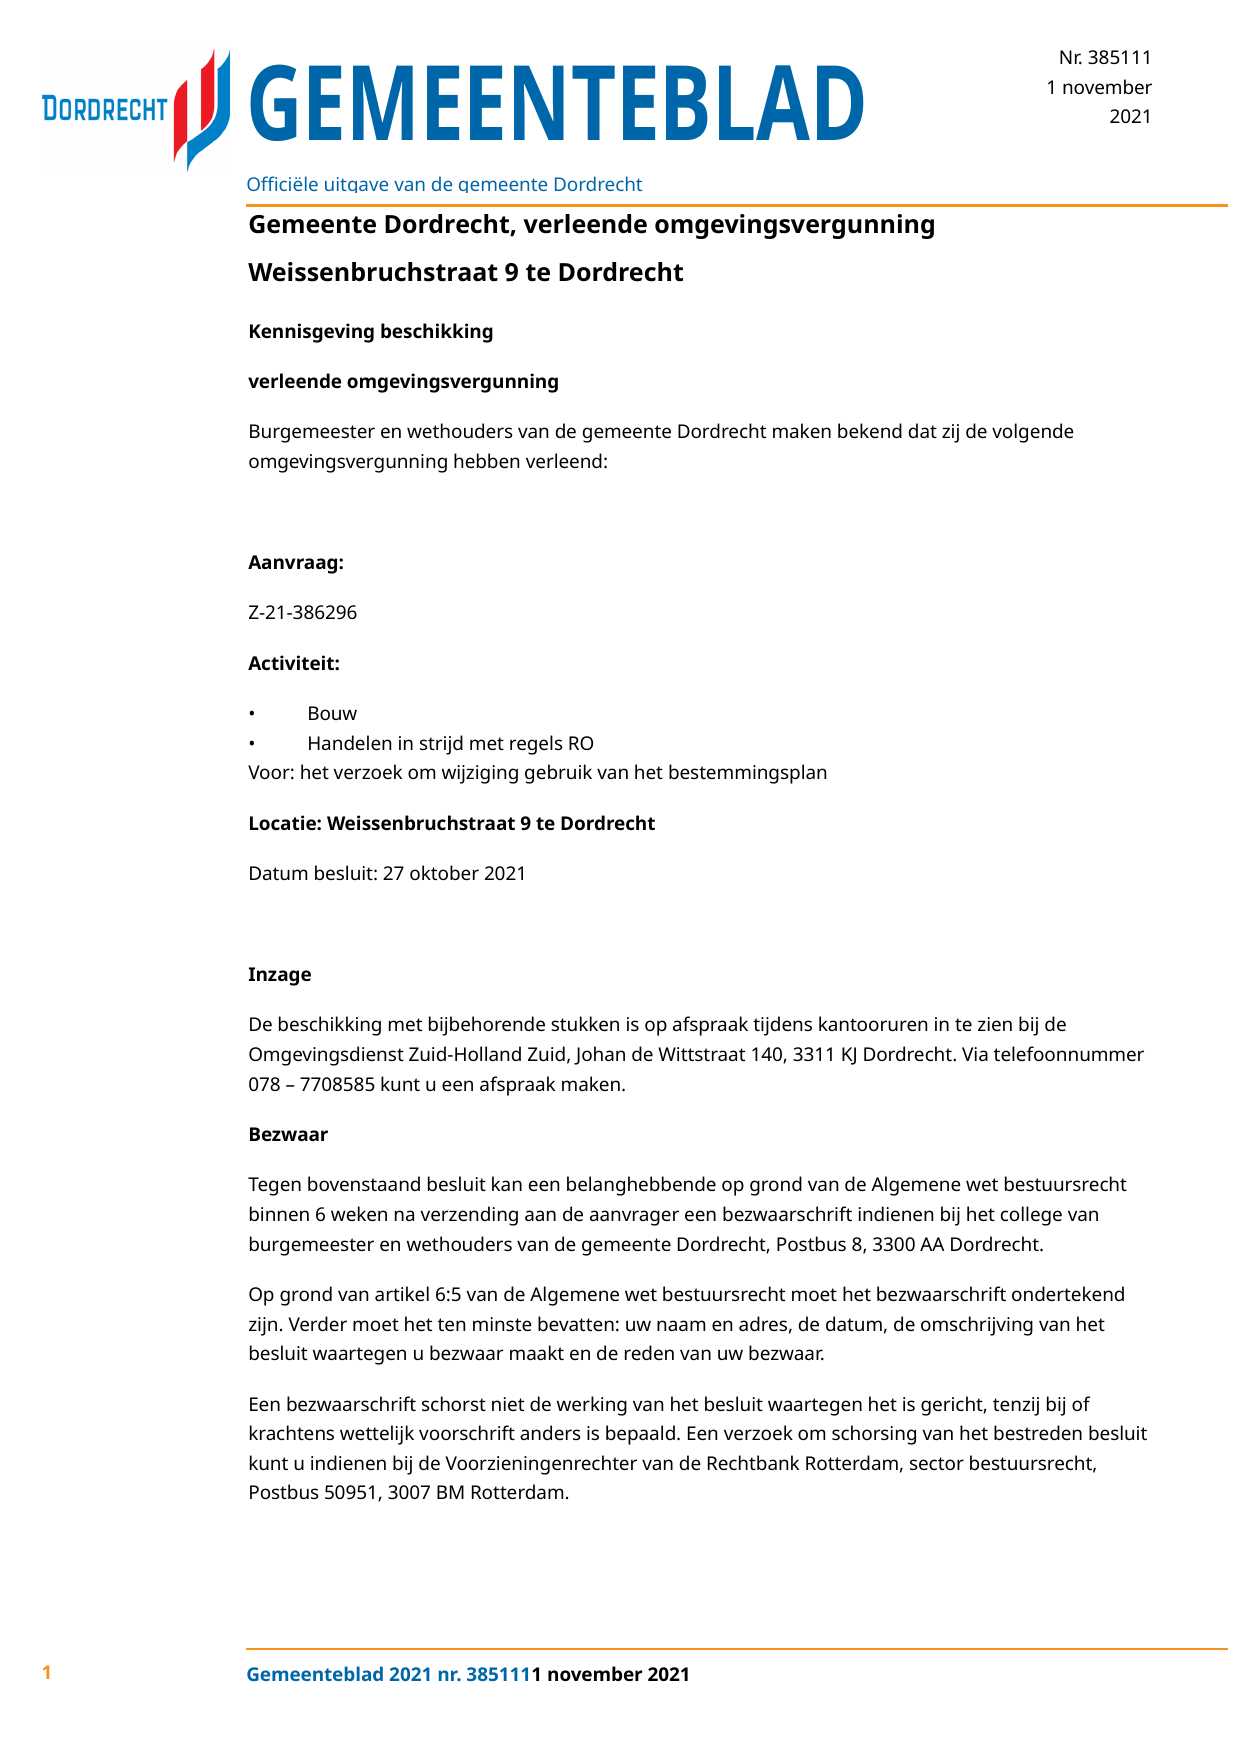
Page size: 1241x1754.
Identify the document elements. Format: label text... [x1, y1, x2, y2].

list Bouw [248, 700, 1152, 726]
text Een bezwaarschrift schorst niet de werking van het besluit waartegen het is gericht, tenzij bij of krachtens wettelijk voorschrift anders is bepaald. Een verzoek om schorsing van het bestreden besluit kunt u indienen bij de Voorzieningenrechter van de Rechtbank Rotterdam, sector bestuursrecht, Postbus 50951, 3007 BM Rotterdam. [248, 1391, 1152, 1505]
text Aanvraag: [248, 549, 1152, 575]
text Datum besluit: 27 oktober 2021 [248, 860, 1152, 886]
text Activiteit: [248, 650, 1152, 676]
text Inzage [248, 961, 1152, 987]
text Bezwaar [248, 1121, 1152, 1147]
text Locatie: Weissenbruchstraat 9 te Dordrecht [248, 810, 1152, 836]
text Tegen bovenstaand besluit kan een belanghebbende op grond van de Algemene wet bestuursrecht binnen 6 weken na verzending aan de aanvrager een bezwaarschrift indienen bij het college van burgemeester en wethouders van de gemeente Dordrecht, Postbus 8, 3300 AA Dordrecht. [248, 1172, 1152, 1257]
text Kennisgeving beschikking [248, 318, 1152, 344]
list Handelen in strijd met regels RO [248, 730, 1152, 756]
text Voor: het verzoek om wijziging gebruik van het bestemmingsplan [248, 759, 1152, 785]
text Gemeente Dordrecht, verleende omgevingsvergunning Weissenbruchstraat 9 te Dordrecht [248, 207, 1152, 288]
picture [41, 47, 231, 172]
text Z-21-386296 [248, 599, 1152, 625]
text Op grond van artikel 6:5 van de Algemene wet bestuursrecht moet het bezwaarschrift ondertekend zijn. Verder moet het ten minste bevatten: uw naam en adres, de datum, de omschrijving van het besluit waartegen u bezwaar maakt en de reden van uw bezwaar. [248, 1281, 1152, 1366]
text verleende omgevingsvergunning [248, 368, 1152, 394]
text De beschikking met bijbehorende stukken is op afspraak tijdens kantooruren in te zien bij de Omgevingsdienst Zuid-Holland Zuid, Johan de Wittstraat 140, 3311 KJ Dordrecht. Via telefoonnummer 078 – 7708585 kunt u een afspraak maken. [248, 1012, 1152, 1097]
text Burgemeester en wethouders van de gemeente Dordrecht maken bekend dat zij de volgende omgevingsvergunning hebben verleend: [248, 419, 1152, 474]
